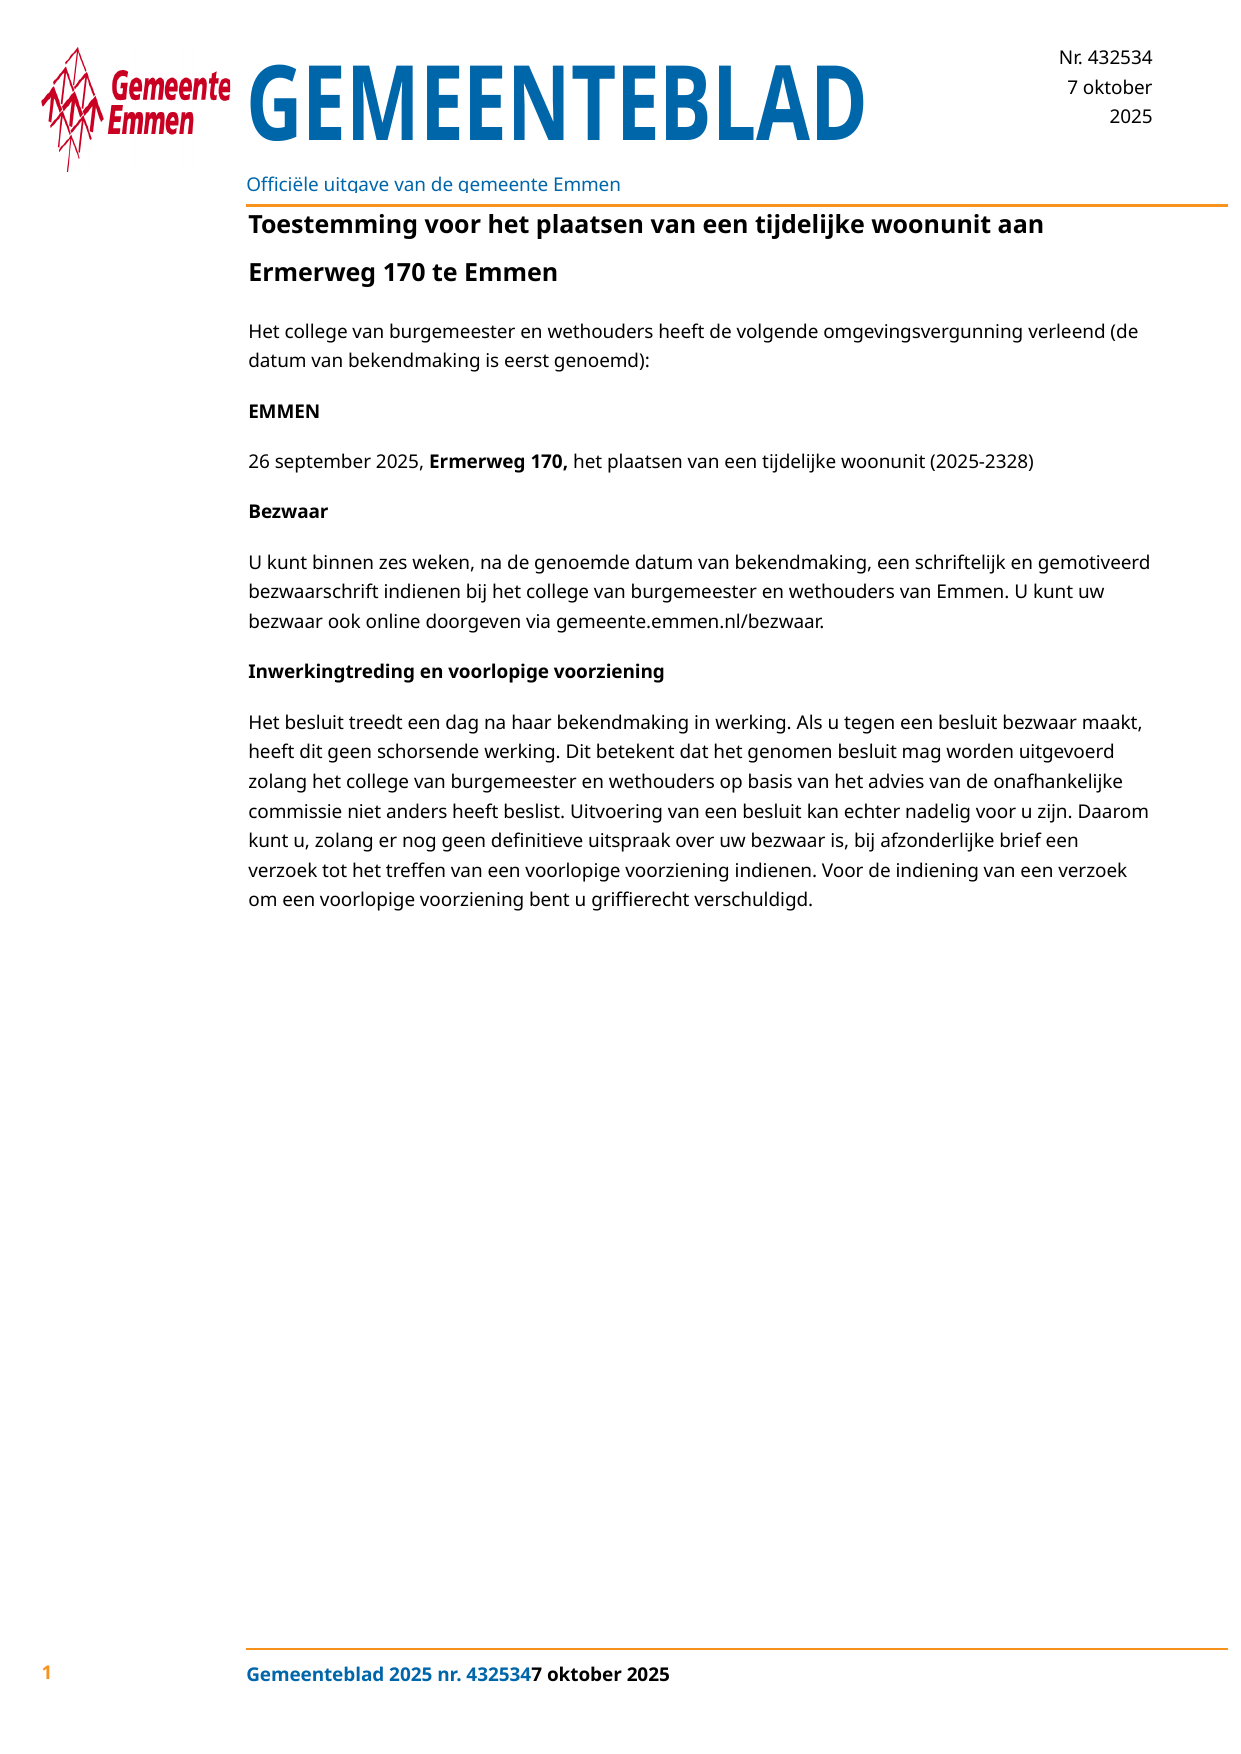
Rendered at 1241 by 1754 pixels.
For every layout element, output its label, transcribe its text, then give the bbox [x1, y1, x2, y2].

picture [41, 47, 231, 172]
text 26 september 2025, Ermerweg 170, het plaatsen van een tijdelijke woonunit (2025-2328) [248, 448, 1152, 474]
text Bezwaar [248, 499, 1152, 524]
text U kunt binnen zes weken, na de genoemde datum van bekendmaking, een schriftelijk en gemotiveerd bezwaarschrift indienen bij het college van burgemeester en wethouders van Emmen. U kunt uw bezwaar ook online doorgeven via gemeente.emmen.nl/bezwaar. [248, 549, 1152, 634]
text Toestemming voor het plaatsen van een tijdelijke woonunit aan Ermerweg 170 te Emmen [248, 207, 1152, 288]
text Inwerkingtreding en voorlopige voorziening [248, 659, 1152, 684]
text EMMEN [248, 398, 1152, 424]
text Het besluit treedt een dag na haar bekendmaking in werking. Als u tegen een besluit bezwaar maakt, heeft dit geen schorsende werking. Dit betekent dat het genomen besluit mag worden uitgevoerd zolang het college van burgemeester en wethouders op basis van het advies van de onafhankelijke commissie niet anders heeft beslist. Uitvoering van een besluit kan echter nadelig voor u zijn. Daarom kunt u, zolang er nog geen definitieve uitspraak over uw bezwaar is, bij afzonderlijke brief een verzoek tot het treffen van een voorlopige voorziening indienen. Voor de indiening van een verzoek om een voorlopige voorziening bent u griffierecht verschuldigd. [248, 709, 1152, 912]
text Het college van burgemeester en wethouders heeft de volgende omgevingsvergunning verleend (de datum van bekendmaking is eerst genoemd): [248, 318, 1152, 373]
